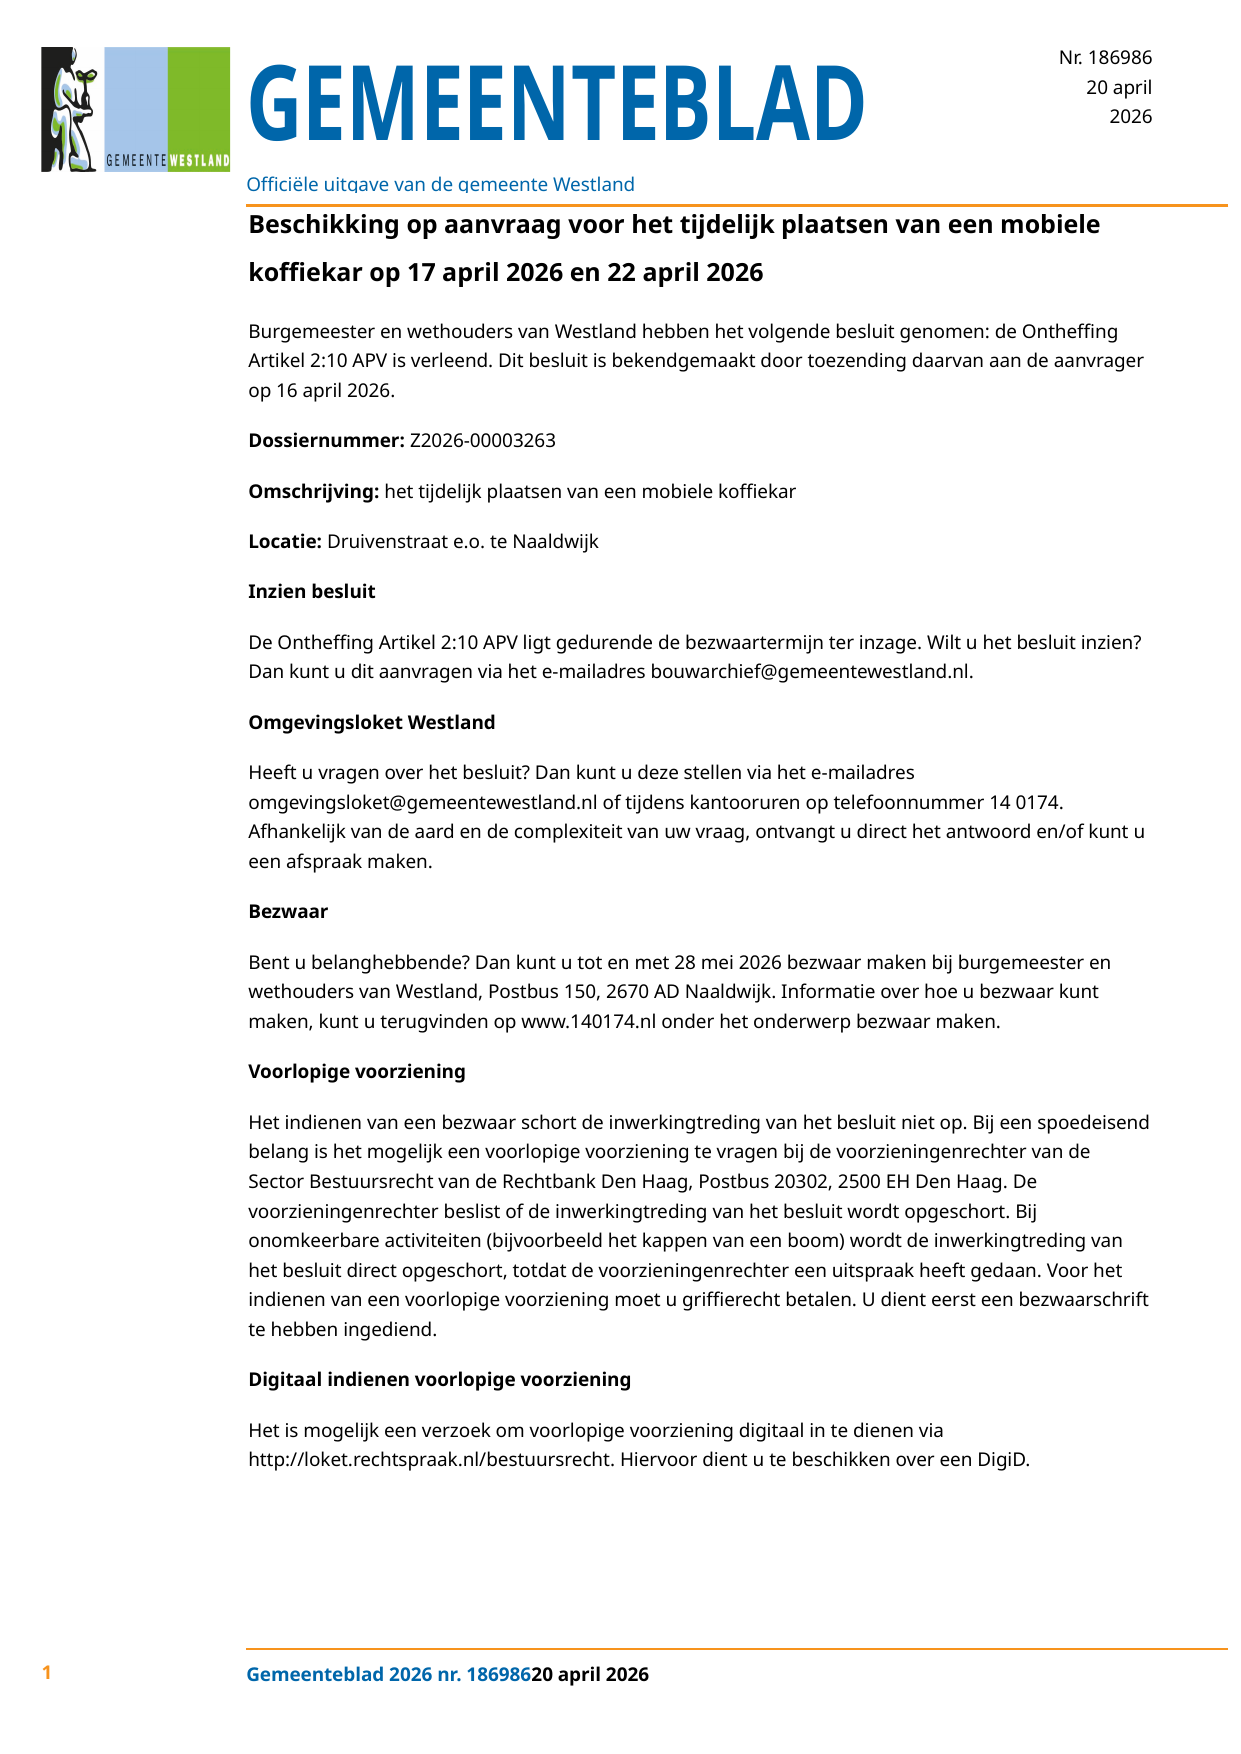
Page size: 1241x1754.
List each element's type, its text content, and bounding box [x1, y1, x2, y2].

text Het indienen van een bezwaar schort de inwerkingtreding van het besluit niet op. Bij een spoedeisend belang is het mogelijk een voorlopige voorziening te vragen bij de voorzieningenrechter van de Sector Bestuursrecht van de Rechtbank Den Haag, Postbus 20302, 2500 EH Den Haag. De voorzieningenrechter beslist of de inwerkingtreding van het besluit wordt opgeschort. Bij onomkeerbare activiteiten (bijvoorbeeld het kappen van een boom) wordt de inwerkingtreding van het besluit direct opgeschort, totdat de voorzieningenrechter een uitspraak heeft gedaan. Voor het indienen van een voorlopige voorziening moet u griffierecht betalen. U dient eerst een bezwaarschrift te hebben ingediend. [248, 1109, 1152, 1342]
text Omschrijving: het tijdelijk plaatsen van een mobiele koffiekar [248, 478, 1152, 504]
text Beschikking op aanvraag voor het tijdelijk plaatsen van een mobiele koffiekar op 17 april 2026 en 22 april 2026 [248, 207, 1152, 288]
text Heeft u vragen over het besluit? Dan kunt u deze stellen via het e-mailadres omgevingsloket@gemeentewestland.nl of tijdens kantooruren op telefoonnummer 14 0174. Afhankelijk van de aard en de complexiteit van uw vraag, ontvangt u direct het antwoord en/of kunt u een afspraak maken. [248, 759, 1152, 874]
text Dossiernummer: Z2026-00003263 [248, 427, 1152, 453]
text Locatie: Druivenstraat e.o. te Naaldwijk [248, 528, 1152, 554]
text Bent u belanghebbende? Dan kunt u tot en met 28 mei 2026 bezwaar maken bij burgemeester en wethouders van Westland, Postbus 150, 2670 AD Naaldwijk. Informatie over hoe u bezwaar kunt maken, kunt u terugvinden op www.140174.nl onder het onderwerp bezwaar maken. [248, 949, 1152, 1034]
text Omgevingsloket Westland [248, 709, 1152, 735]
text Het is mogelijk een verzoek om voorlopige voorziening digitaal in te dienen via http://loket.rechtspraak.nl/bestuursrecht. Hiervoor dient u te beschikken over een DigiD. [248, 1417, 1152, 1472]
picture [41, 47, 231, 172]
text Digitaal indienen voorlopige voorziening [248, 1367, 1152, 1392]
text Voorlopige voorziening [248, 1059, 1152, 1084]
text Burgemeester en wethouders van Westland hebben het volgende besluit genomen: de Ontheffing Artikel 2:10 APV is verleend. Dit besluit is bekendgemaakt door toezending daarvan aan de aanvrager op 16 april 2026. [248, 318, 1152, 403]
text Bezwaar [248, 899, 1152, 924]
text De Ontheffing Artikel 2:10 APV ligt gedurende de bezwaartermijn ter inzage. Wilt u het besluit inzien? Dan kunt u dit aanvragen via het e-mailadres bouwarchief@gemeentewestland.nl. [248, 629, 1152, 684]
text Inzien besluit [248, 579, 1152, 604]
